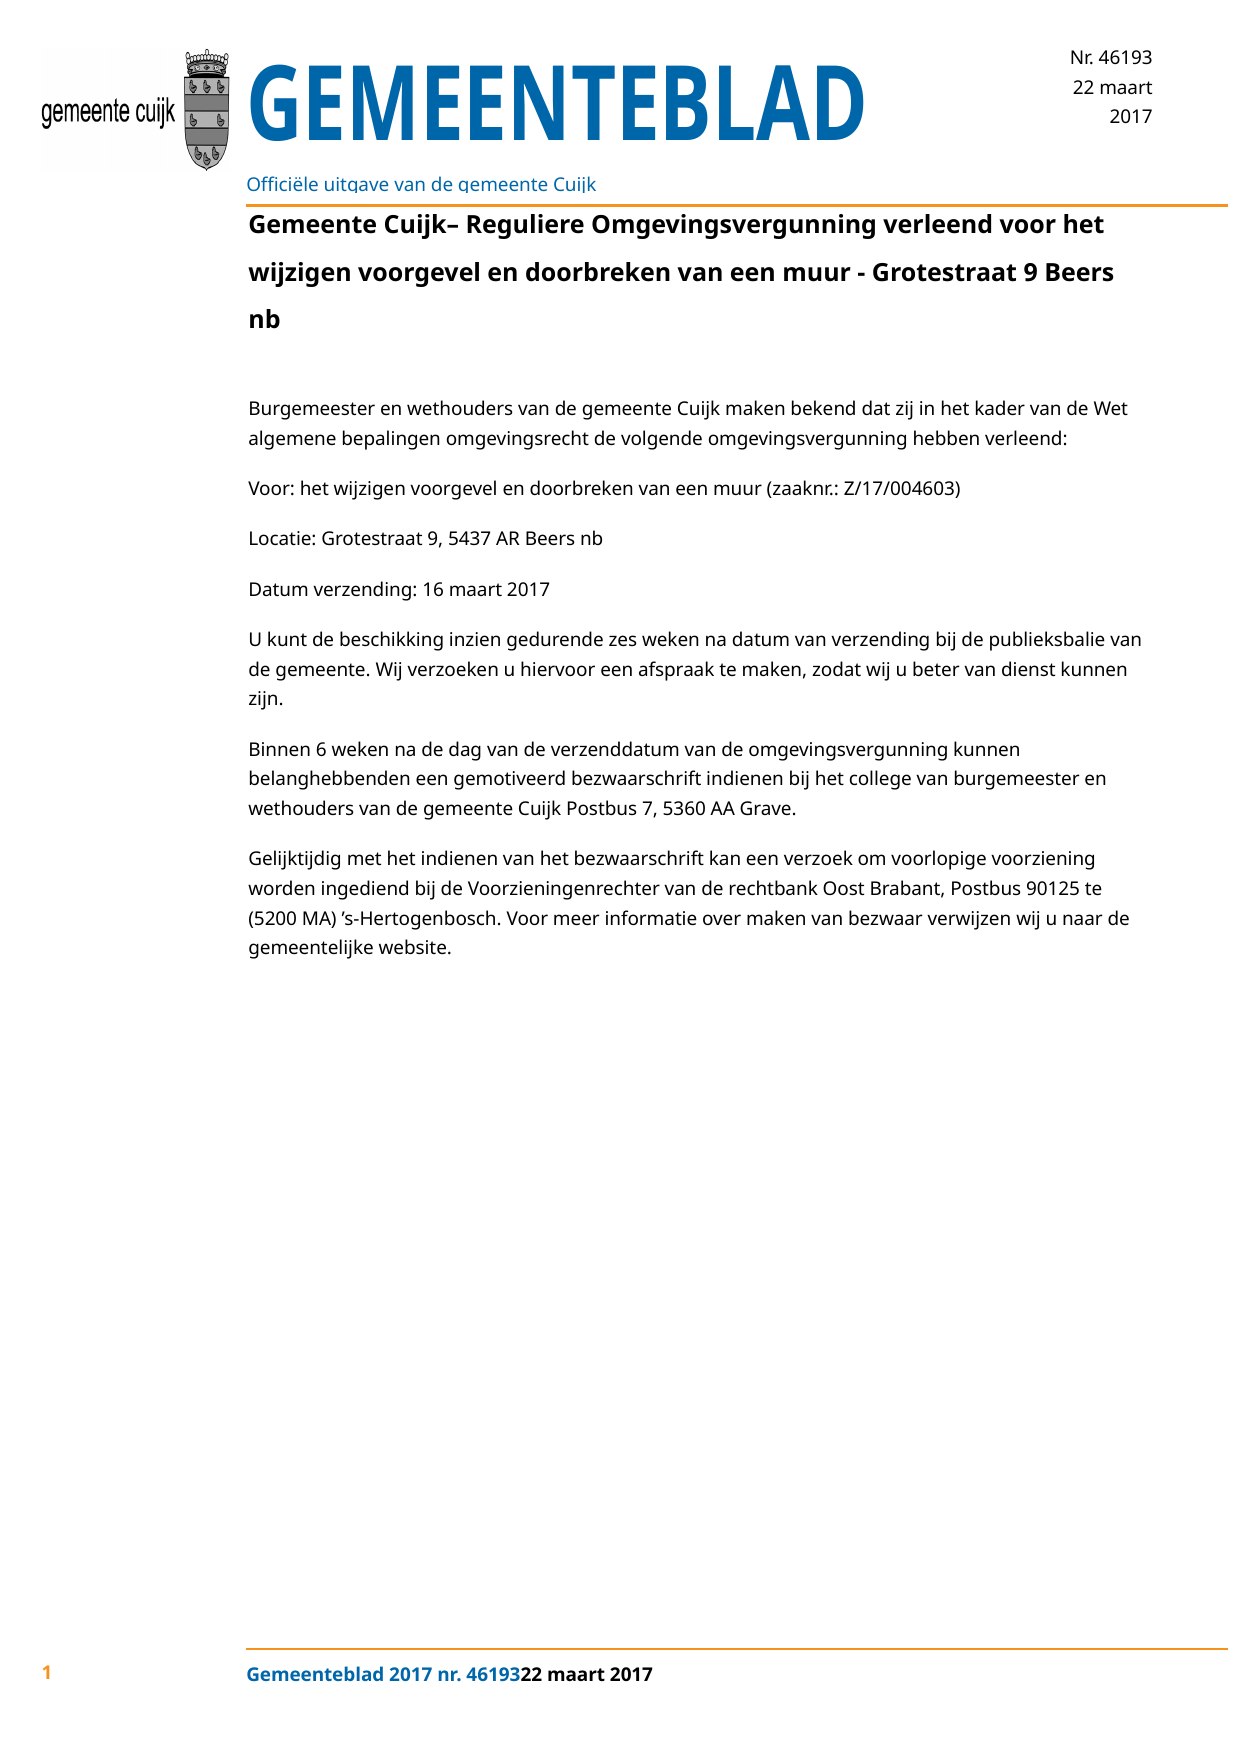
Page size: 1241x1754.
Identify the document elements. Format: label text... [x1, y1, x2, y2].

picture [41, 47, 231, 172]
text Locatie: Grotestraat 9, 5437 AR Beers nb [248, 526, 1152, 551]
text Voor: het wijzigen voorgevel en doorbreken van een muur (zaaknr.: Z/17/004603) [248, 475, 1152, 501]
text Binnen 6 weken na de dag van de verzenddatum van de omgevingsvergunning kunnen belanghebbenden een gemotiveerd bezwaarschrift indienen bij het college van burgemeester en wethouders van de gemeente Cuijk Postbus 7, 5360 AA Grave. [248, 736, 1152, 821]
text U kunt de beschikking inzien gedurende zes weken na datum van verzending bij de publieksbalie van de gemeente. Wij verzoeken u hiervoor een afspraak te maken, zodat wij u beter van dienst kunnen zijn. [248, 626, 1152, 711]
text Datum verzending: 16 maart 2017 [248, 576, 1152, 602]
text Burgemeester en wethouders van de gemeente Cuijk maken bekend dat zij in het kader van de Wet algemene bepalingen omgevingsrecht de volgende omgevingsvergunning hebben verleend: [248, 395, 1152, 450]
text Gelijktijdig met het indienen van het bezwaarschrift kan een verzoek om voorlopige voorziening worden ingediend bij de Voorzieningenrechter van de rechtbank Oost Brabant, Postbus 90125 te (5200 MA) ’s-Hertogenbosch. Voor meer informatie over maken van bezwaar verwijzen wij u naar de gemeentelijke website. [248, 846, 1152, 960]
text Gemeente Cuijk– Reguliere Omgevingsvergunning verleend voor het wijzigen voorgevel en doorbreken van een muur - Grotestraat 9 Beers nb [248, 207, 1152, 336]
